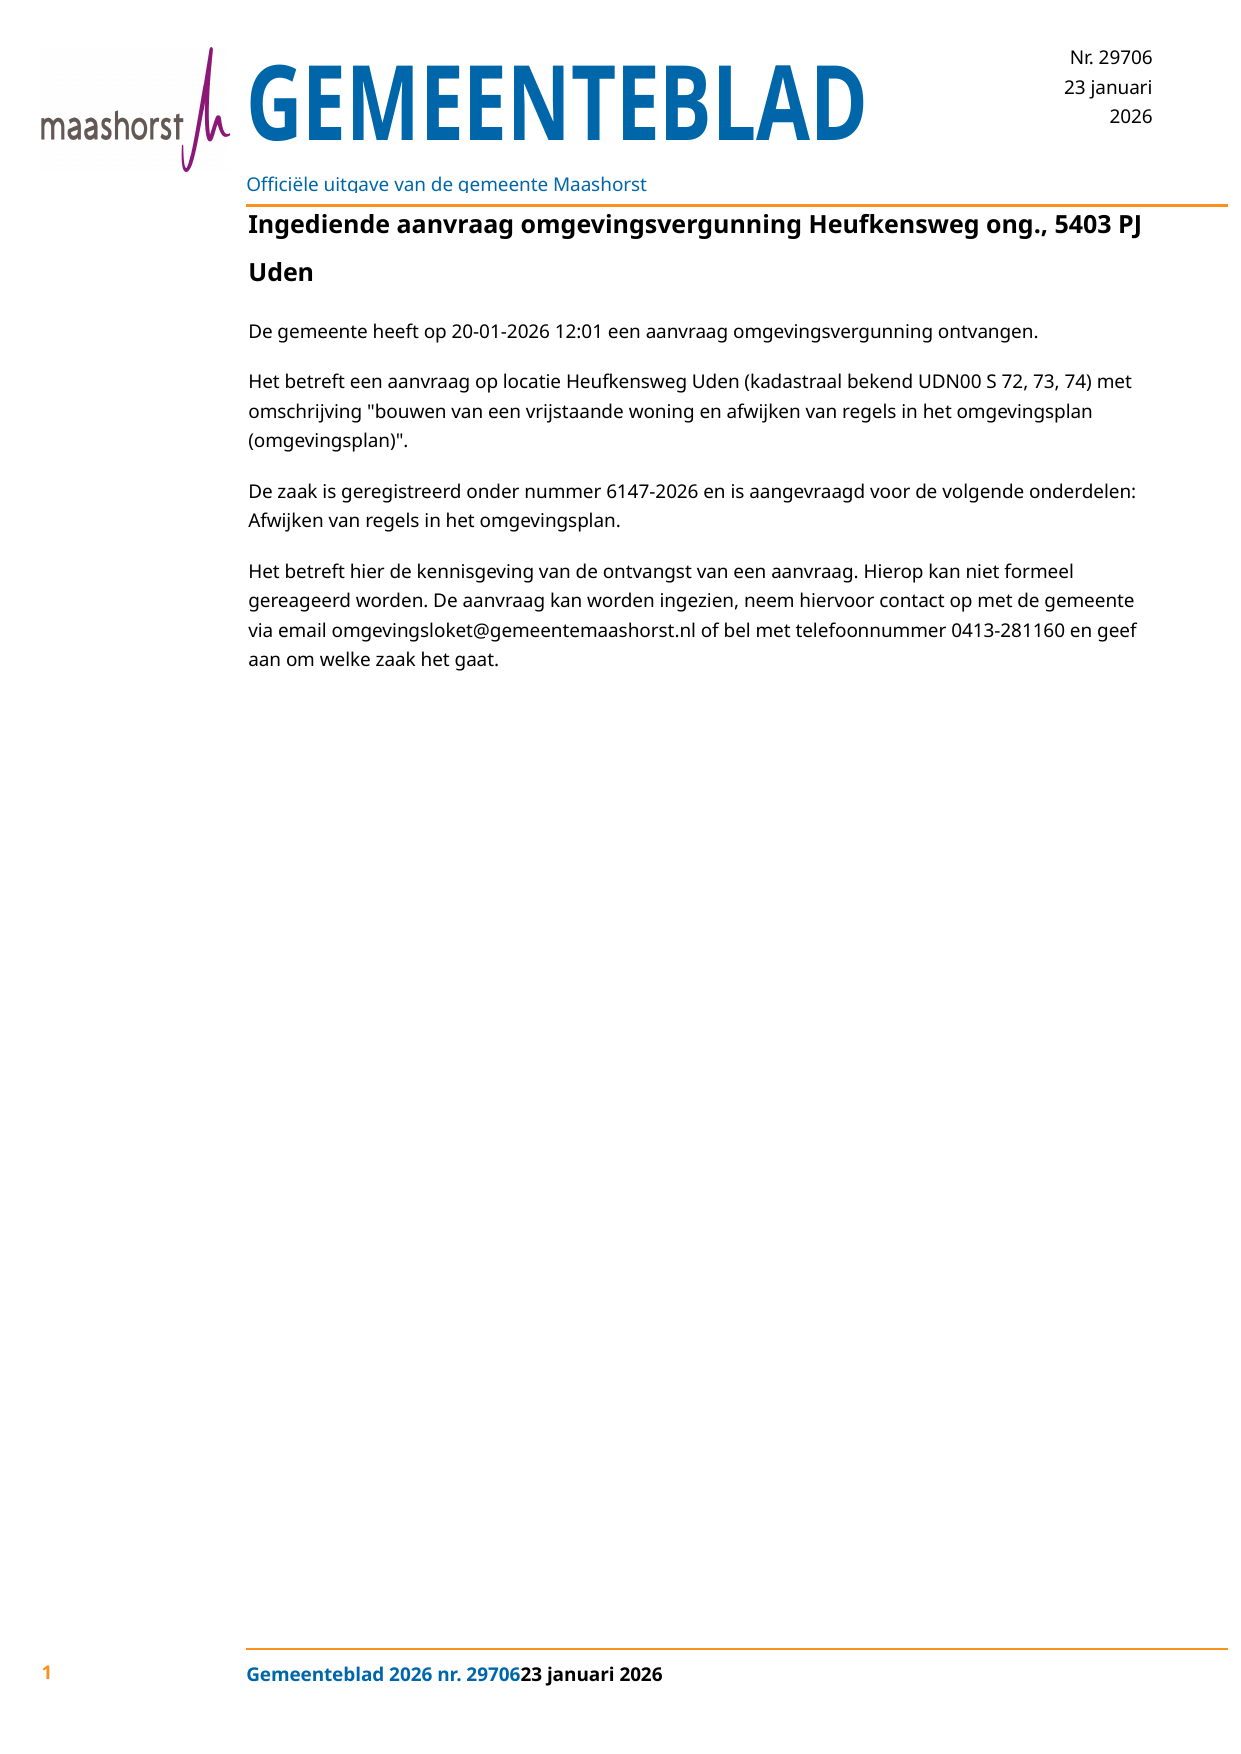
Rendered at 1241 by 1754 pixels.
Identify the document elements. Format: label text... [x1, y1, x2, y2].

text De gemeente heeft op 20-01-2026 12:01 een aanvraag omgevingsvergunning ontvangen. [248, 318, 1152, 344]
picture [41, 47, 231, 172]
text Ingediende aanvraag omgevingsvergunning Heufkensweg ong., 5403 PJ Uden [248, 207, 1152, 288]
text Het betreft hier de kennisgeving van de ontvangst van een aanvraag. Hierop kan niet formeel gereageerd worden. De aanvraag kan worden ingezien, neem hiervoor contact op met de gemeente via email omgevingsloket@gemeentemaashorst.nl of bel met telefoonnummer 0413-281160 en geef aan om welke zaak het gaat. [248, 558, 1152, 672]
text Het betreft een aanvraag op locatie Heufkensweg Uden (kadastraal bekend UDN00 S 72, 73, 74) met omschrijving "bouwen van een vrijstaande woning en afwijken van regels in het omgevingsplan (omgevingsplan)". [248, 368, 1152, 453]
text De zaak is geregistreerd onder nummer 6147-2026 en is aangevraagd voor de volgende onderdelen: Afwijken van regels in het omgevingsplan. [248, 478, 1152, 533]
